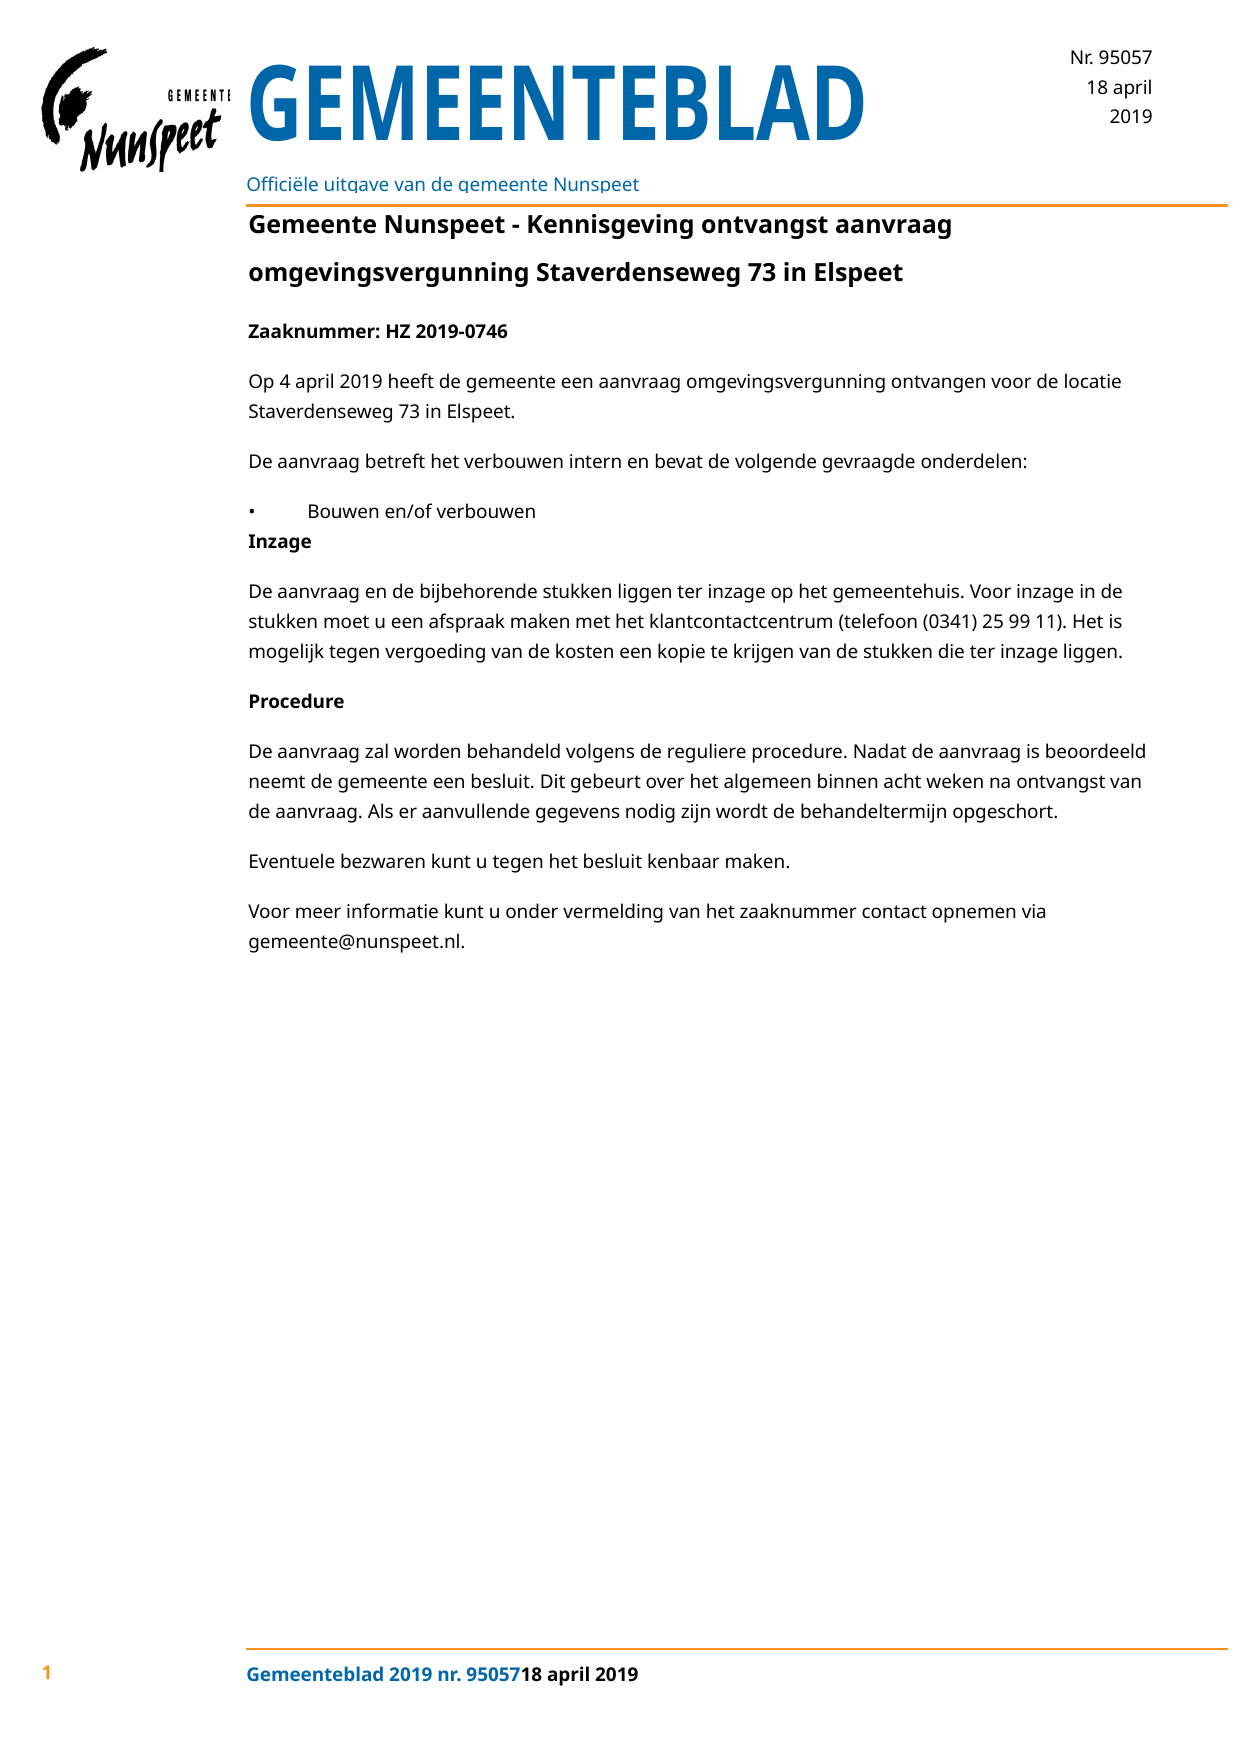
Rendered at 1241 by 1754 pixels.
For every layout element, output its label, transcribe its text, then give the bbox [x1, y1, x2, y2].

text De aanvraag zal worden behandeld volgens de reguliere procedure. Nadat de aanvraag is beoordeeld neemt de gemeente een besluit. Dit gebeurt over het algemeen binnen acht weken na ontvangst van de aanvraag. Als er aanvullende gegevens nodig zijn wordt de behandeltermijn opgeschort. [248, 739, 1152, 824]
text Gemeente Nunspeet - Kennisgeving ontvangst aanvraag omgevingsvergunning Staverdenseweg 73 in Elspeet [248, 207, 1152, 288]
text Inzage [248, 528, 1152, 554]
text Zaaknummer: HZ 2019-0746 [248, 318, 1152, 344]
text Eventuele bezwaren kunt u tegen het besluit kenbaar maken. [248, 848, 1152, 874]
text De aanvraag en de bijbehorende stukken liggen ter inzage op het gemeentehuis. Voor inzage in de stukken moet u een afspraak maken met het klantcontactcentrum (telefoon (0341) 25 99 11). Het is mogelijk tegen vergoeding van de kosten een kopie te krijgen van de stukken die ter inzage liggen. [248, 579, 1152, 664]
text Procedure [248, 688, 1152, 714]
text Voor meer informatie kunt u onder vermelding van het zaaknummer contact opnemen via gemeente@nunspeet.nl. [248, 899, 1152, 954]
list Bouwen en/of verbouwen [248, 499, 1152, 524]
text De aanvraag betreft het verbouwen intern en bevat de volgende gevraagde onderdelen: [248, 448, 1152, 474]
picture [41, 47, 231, 172]
text Op 4 april 2019 heeft de gemeente een aanvraag omgevingsvergunning ontvangen voor de locatie Staverdenseweg 73 in Elspeet. [248, 368, 1152, 424]
